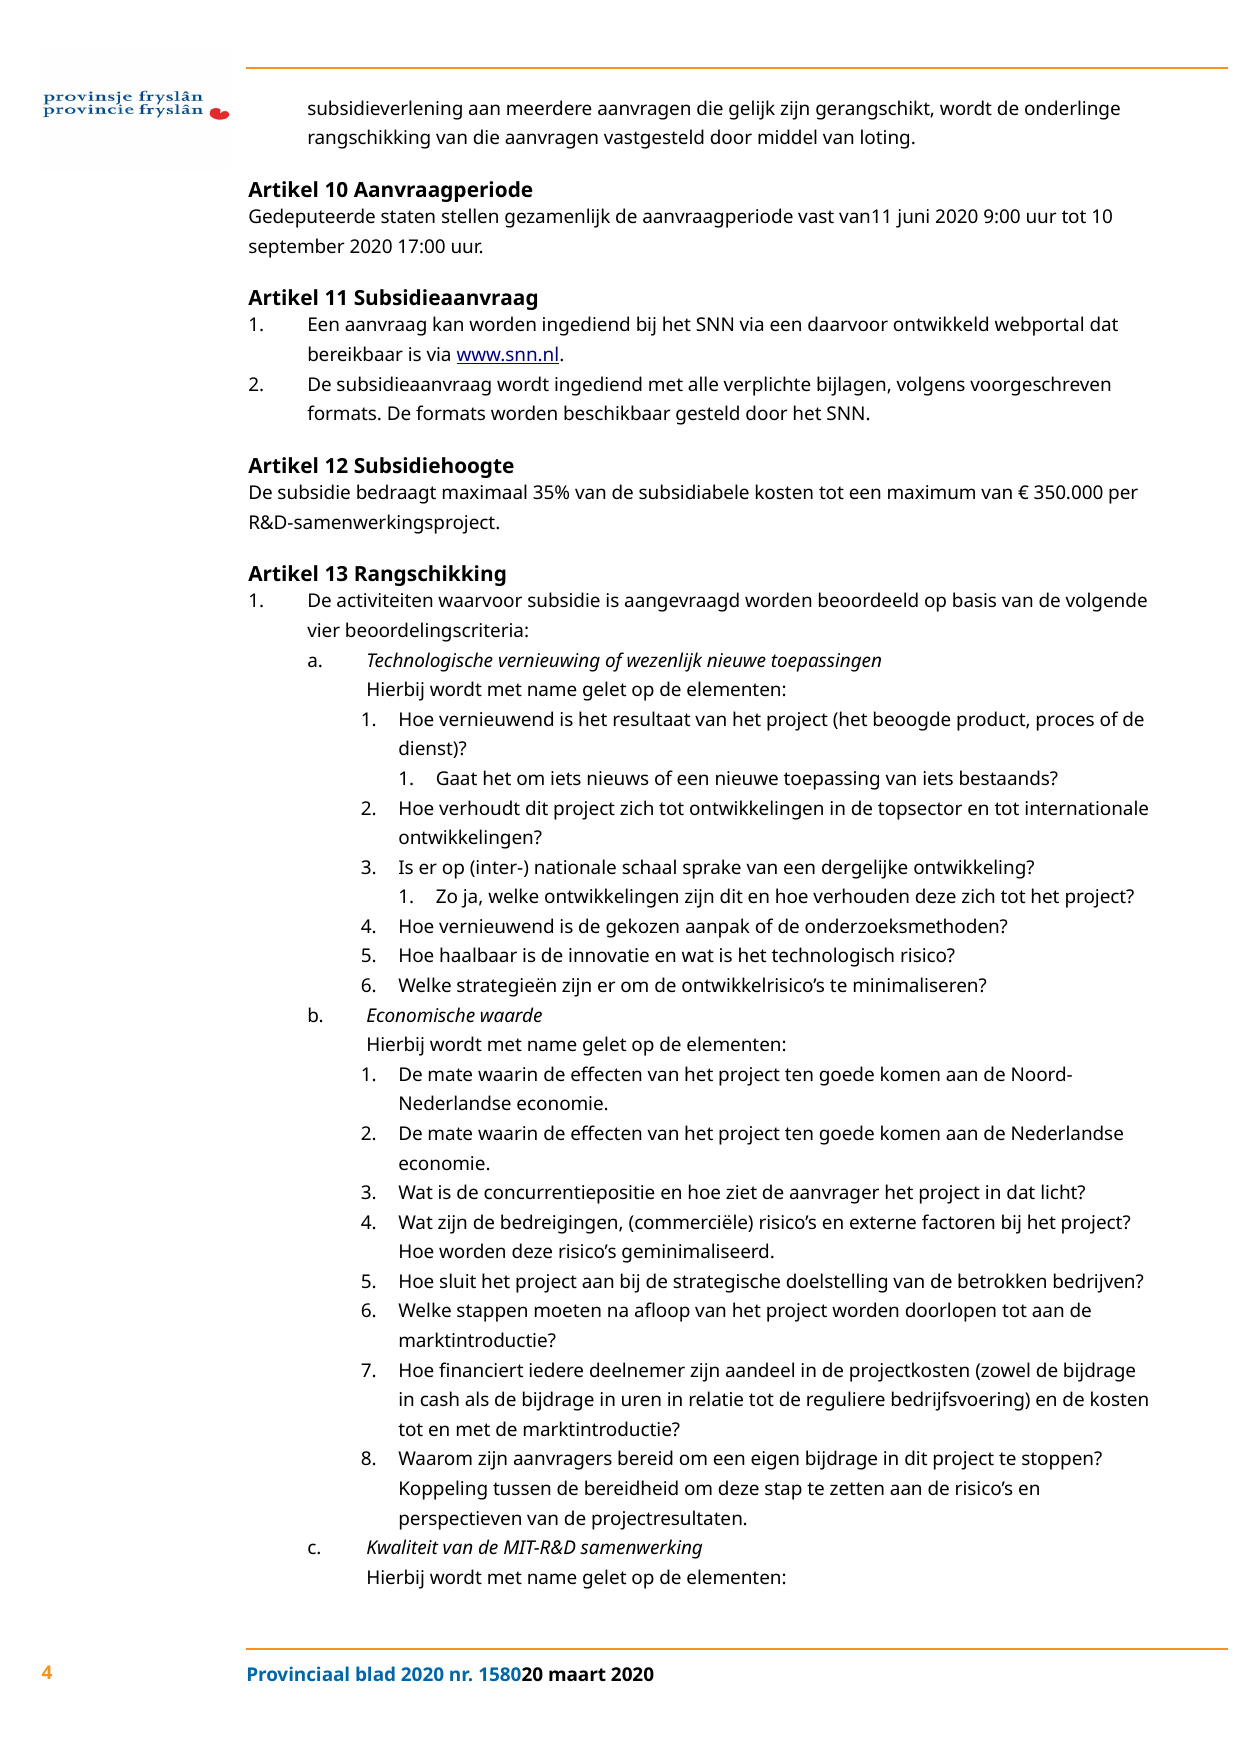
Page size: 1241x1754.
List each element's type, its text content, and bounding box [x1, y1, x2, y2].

list De mate waarin de effecten van het project ten goede komen aan de Noord-Nederlandse economie. [361, 1061, 1152, 1116]
text Artikel 10 Aanvraagperiode [248, 175, 1152, 203]
text Artikel 13 Rangschikking [248, 559, 1152, 588]
picture [41, 47, 231, 172]
list Hierbij wordt met name gelet op de elementen: [307, 1564, 1152, 1590]
list De mate waarin de effecten van het project ten goede komen aan de Nederlandse economie. [361, 1120, 1152, 1176]
text Artikel 12 Subsidiehoogte [248, 451, 1152, 479]
list Kwaliteit van de MIT-R&D samenwerking [307, 1534, 1152, 1560]
list Welke stappen moeten na afloop van het project worden doorlopen tot aan de marktintroductie? [361, 1298, 1152, 1353]
list Hierbij wordt met name gelet op de elementen: [307, 676, 1152, 702]
list Hoe haalbaar is de innovatie en wat is het technologisch risico? [361, 943, 1152, 968]
text Gedeputeerde staten stellen gezamenlijk de aanvraagperiode vast van11 juni 2020 9:00 uur tot 10 september 2020 17:00 uur. [248, 203, 1152, 258]
text Artikel 11 Subsidieaanvraag [248, 283, 1152, 312]
list De subsidieaanvraag wordt ingediend met alle verplichte bijlagen, volgens voorgeschreven formats. De formats worden beschikbaar gesteld door het SNN. [248, 371, 1152, 426]
list Een aanvraag kan worden ingediend bij het SNN via een daarvoor ontwikkeld webportal dat bereikbaar is via www.snn.nl. [248, 312, 1152, 367]
list Wat is de concurrentiepositie en hoe ziet de aanvrager het project in dat licht? [361, 1179, 1152, 1205]
list Zo ja, welke ontwikkelingen zijn dit en hoe verhouden deze zich tot het project? [398, 883, 1152, 909]
list Welke strategieën zijn er om de ontwikkelrisico’s te minimaliseren? [361, 972, 1152, 998]
list Waarom zijn aanvragers bereid om een eigen bijdrage in dit project te stoppen? Koppeling tussen de bereidheid om deze stap te zetten aan de risico’s en perspectieven van de projectresultaten. [361, 1446, 1152, 1531]
list De activiteiten waarvoor subsidie is aangevraagd worden beoordeeld op basis van de volgende vier beoordelingscriteria: [248, 588, 1152, 643]
list Technologische vernieuwing of wezenlijk nieuwe toepassingen [307, 647, 1152, 673]
list Hoe financiert iedere deelnemer zijn aandeel in de projectkosten (zowel de bijdrage in cash als de bijdrage in uren in relatie tot de reguliere bedrijfsvoering) en de kosten tot en met de marktintroductie? [361, 1357, 1152, 1442]
list Economische waarde [307, 1002, 1152, 1028]
list Gaat het om iets nieuws of een nieuwe toepassing van iets bestaands? [398, 765, 1152, 791]
list Is er op (inter-) nationale schaal sprake van een dergelijke ontwikkeling? [361, 854, 1152, 880]
list Hierbij wordt met name gelet op de elementen: [307, 1031, 1152, 1057]
list Hoe verhoudt dit project zich tot ontwikkelingen in de topsector en tot internationale ontwikkelingen? [361, 795, 1152, 850]
list Hoe vernieuwend is de gekozen aanpak of de onderzoeksmethoden? [361, 913, 1152, 939]
list subsidieverlening aan meerdere aanvragen die gelijk zijn gerangschikt, wordt de onderlinge rangschikking van die aanvragen vastgesteld door middel van loting. [248, 95, 1152, 150]
list Hoe sluit het project aan bij de strategische doelstelling van de betrokken bedrijven? [361, 1268, 1152, 1294]
list Wat zijn de bedreigingen, (commerciële) risico’s en externe factoren bij het project? Hoe worden deze risico’s geminimaliseerd. [361, 1209, 1152, 1264]
text De subsidie bedraagt maximaal 35% van de subsidiabele kosten tot een maximum van € 350.000 per R&D-samenwerkingsproject. [248, 479, 1152, 534]
list Hoe vernieuwend is het resultaat van het project (het beoogde product, proces of de dienst)? [361, 706, 1152, 761]
